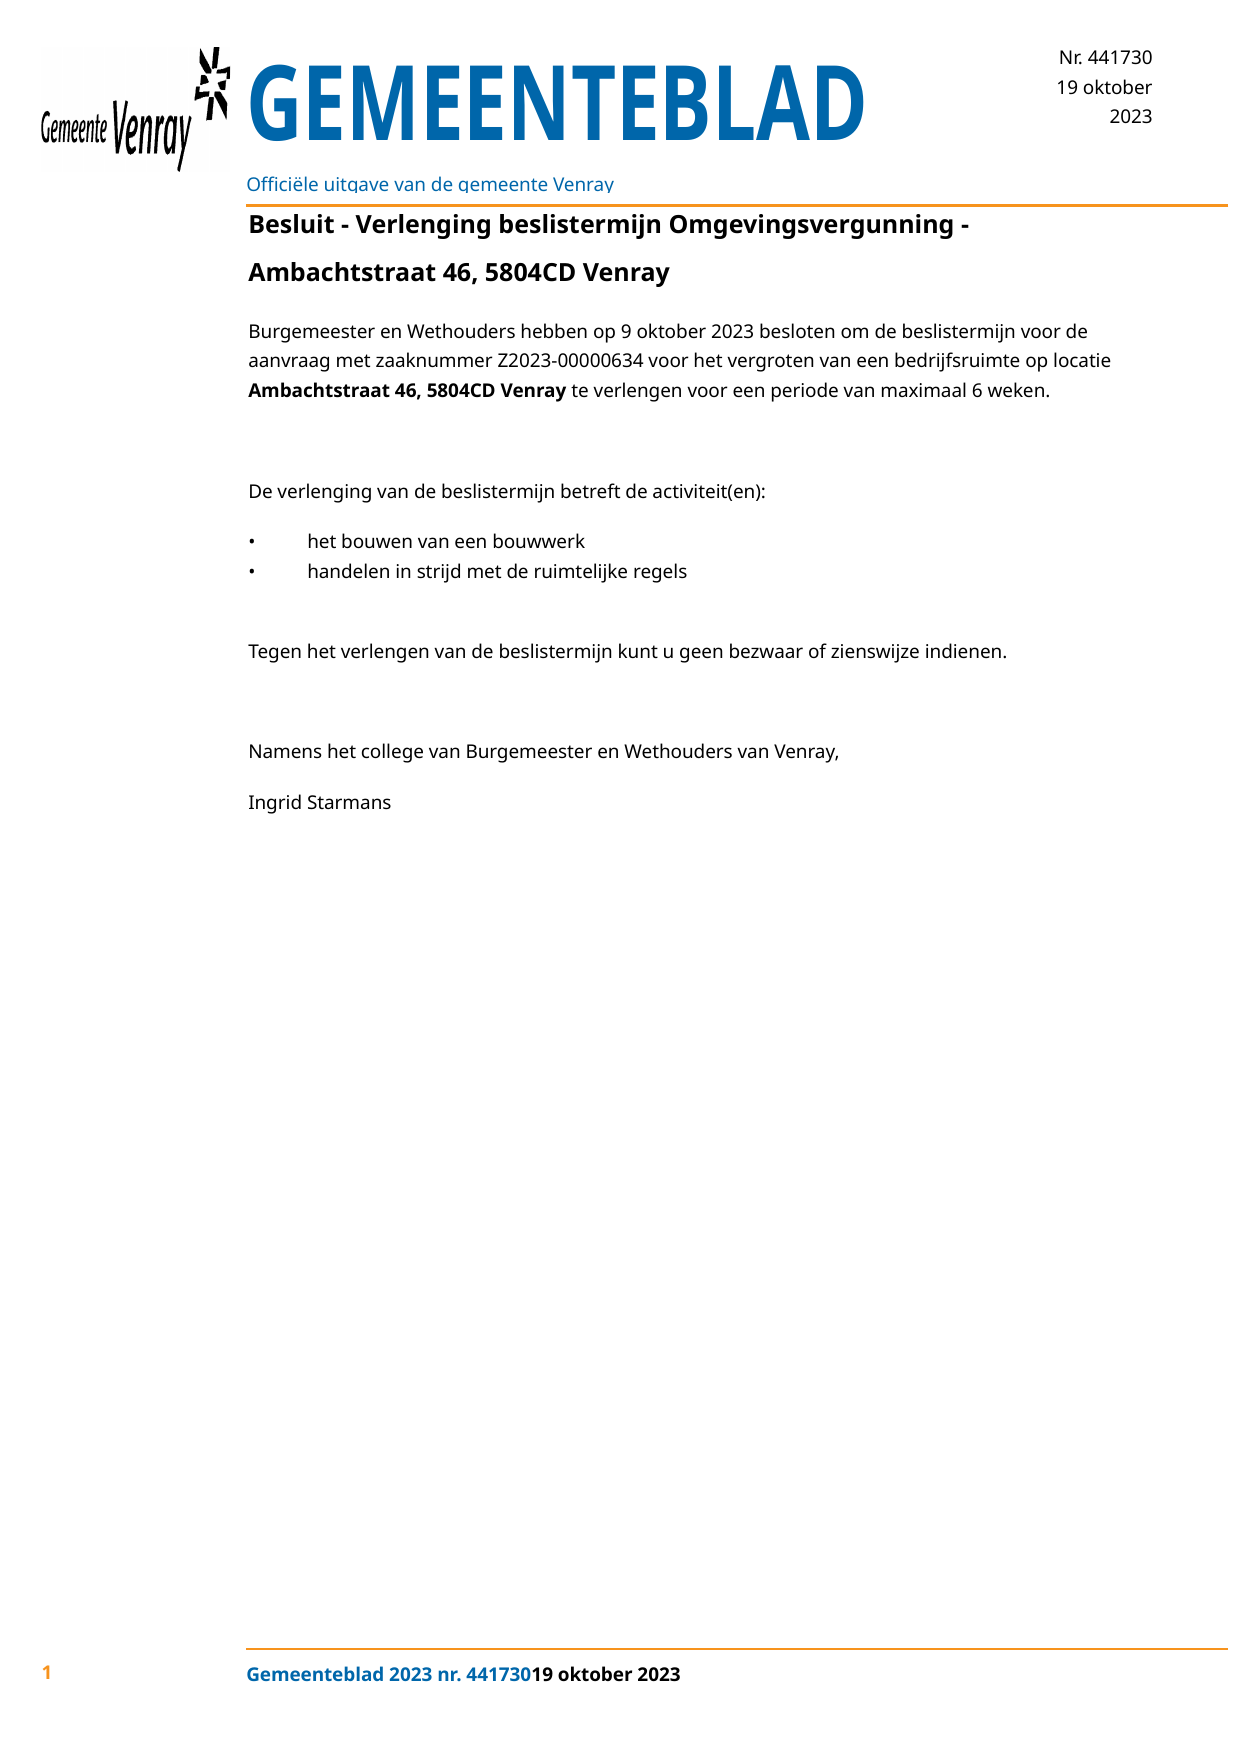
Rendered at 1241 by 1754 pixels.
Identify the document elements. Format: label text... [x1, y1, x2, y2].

text De verlenging van de beslistermijn betreft de activiteit(en): [248, 478, 1152, 504]
text Burgemeester en Wethouders hebben op 9 oktober 2023 besloten om de beslistermijn voor de aanvraag met zaaknummer Z2023-00000634 voor het vergroten van een bedrijfsruimte op locatie Ambachtstraat 46, 5804CD Venray te verlengen voor een periode van maximaal 6 weken. [248, 318, 1152, 403]
picture [41, 47, 231, 172]
text Tegen het verlengen van de beslistermijn kunt u geen bezwaar of zienswijze indienen. [248, 638, 1152, 664]
list het bouwen van een bouwwerk [248, 528, 1152, 554]
text Ingrid Starmans [248, 789, 1152, 815]
text Besluit - Verlenging beslistermijn Omgevingsvergunning - Ambachtstraat 46, 5804CD Venray [248, 207, 1152, 288]
text Namens het college van Burgemeester en Wethouders van Venray, [248, 739, 1152, 764]
list handelen in strijd met de ruimtelijke regels [248, 558, 1152, 584]
